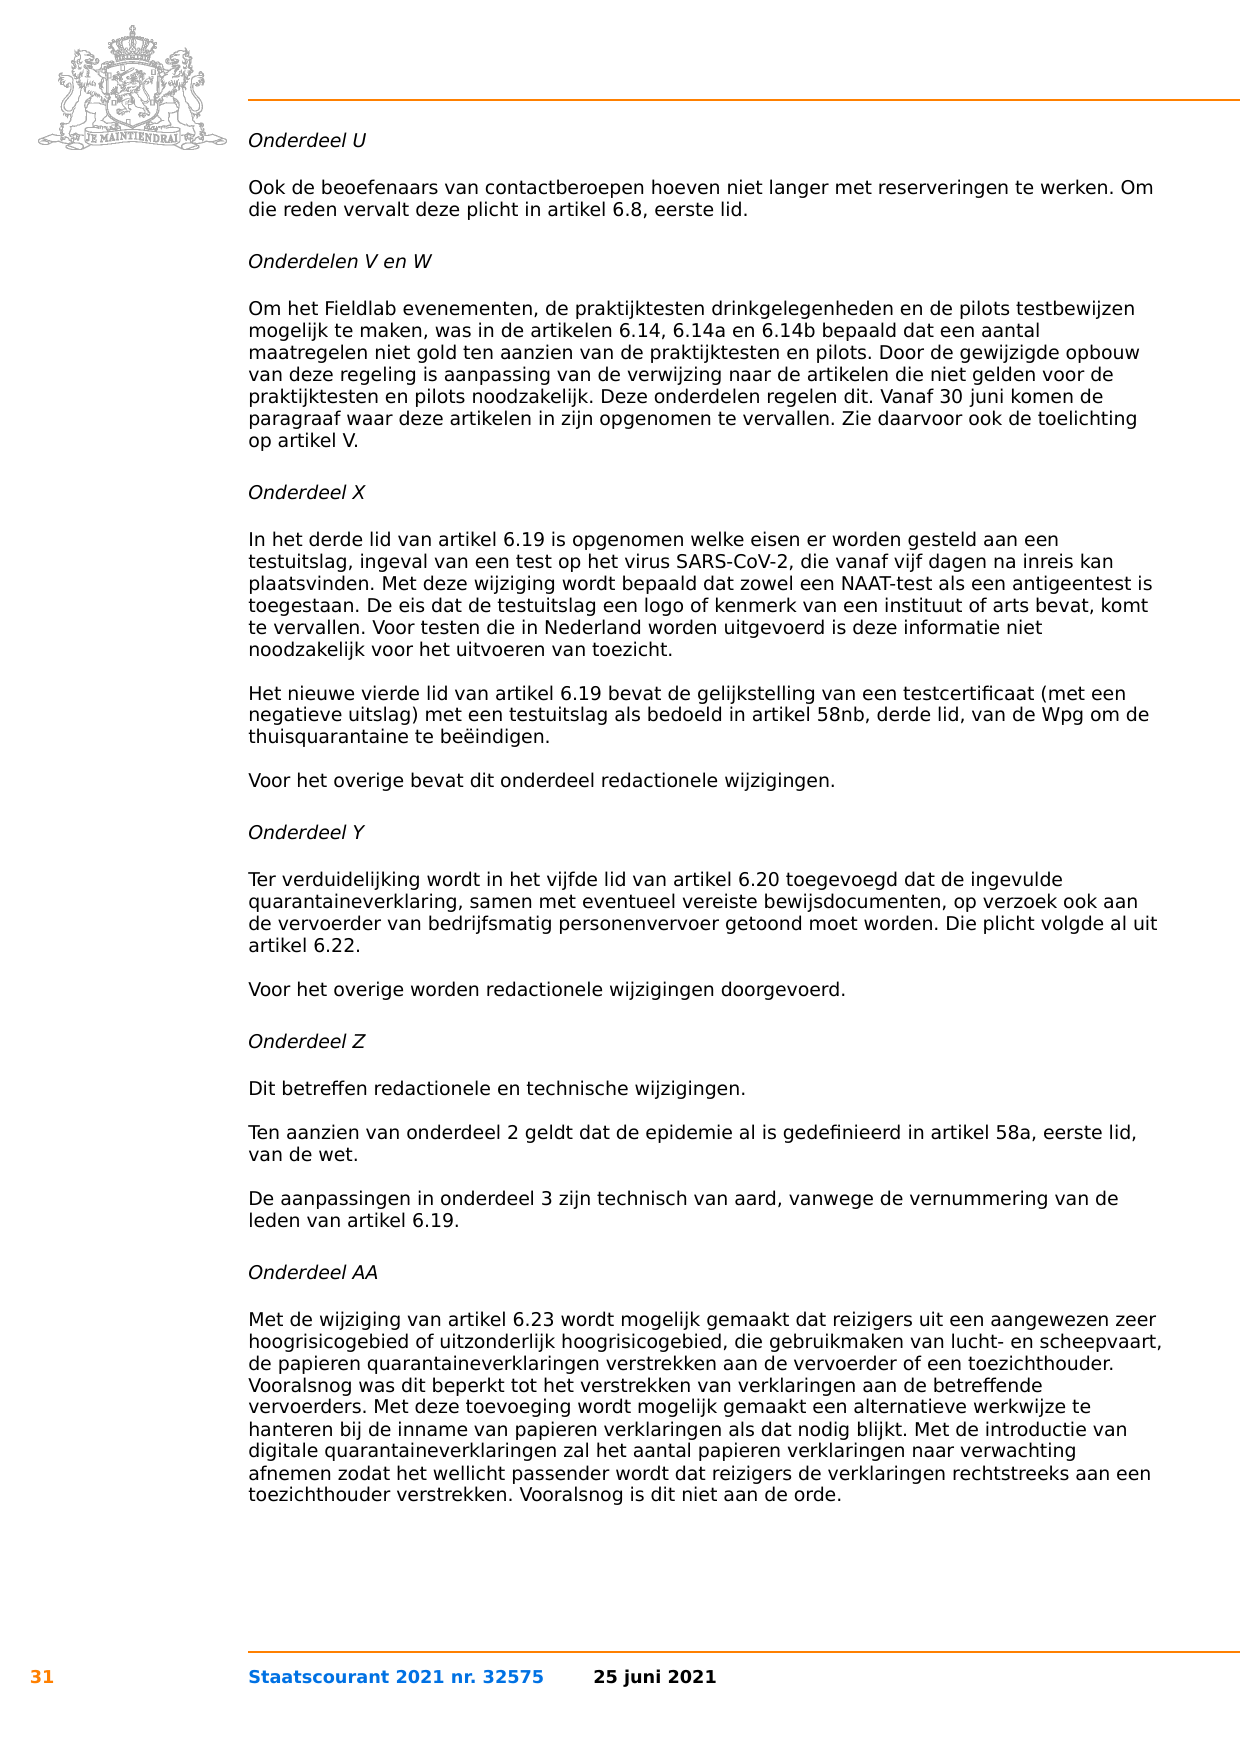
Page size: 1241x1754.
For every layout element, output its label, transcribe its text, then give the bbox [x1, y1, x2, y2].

subtitle Onderdeel Z [248, 1031, 1163, 1053]
text Ter verduidelijking wordt in het vijfde lid van artikel 6.20 toegevoegd dat de ingevulde quarantaineverklaring, samen met eventueel vereiste bewijsdocumenten, op verzoek ook aan de vervoerder van bedrijfsmatig personenvervoer getoond moet worden. Die plicht volgde al uit artikel 6.22. [248, 869, 1163, 957]
subtitle Onderdeel AA [248, 1262, 1163, 1283]
subtitle Onderdelen V en W [248, 251, 1163, 273]
text Ook de beoefenaars van contactberoepen hoeven niet langer met reserveringen te werken. Om die reden vervalt deze plicht in artikel 6.8, eerste lid. [248, 177, 1163, 221]
text In het derde lid van artikel 6.19 is opgenomen welke eisen er worden gesteld aan een testuitslag, ingeval van een test op het virus SARS-CoV-2, die vanaf vijf dagen na inreis kan plaatsvinden. Met deze wijziging wordt bepaald dat zowel een NAAT-test als een antigeentest is toegestaan. De eis dat de testuitslag een logo of kenmerk van een instituut of arts bevat, komt te vervallen. Voor testen die in Nederland worden uitgevoerd is deze informatie niet noodzakelijk voor het uitvoeren van toezicht. [248, 529, 1163, 661]
subtitle Onderdeel Y [248, 822, 1163, 844]
subtitle Onderdeel U [248, 130, 1163, 152]
text Ten aanzien van onderdeel 2 geldt dat de epidemie al is gedefinieerd in artikel 58a, eerste lid, van de wet. [248, 1122, 1163, 1166]
text Voor het overige bevat dit onderdeel redactionele wijzigingen. [248, 770, 1163, 792]
picture [38, 25, 227, 150]
text Het nieuwe vierde lid van artikel 6.19 bevat de gelijkstelling van een testcertificaat (met een negatieve uitslag) met een testuitslag als bedoeld in artikel 58nb, derde lid, van de Wpg om de thuisquarantaine te beëindigen. [248, 682, 1163, 748]
text De aanpassingen in onderdeel 3 zijn technisch van aard, vanwege de vernummering van de leden van artikel 6.19. [248, 1188, 1163, 1232]
text Om het Fieldlab evenementen, de praktijktesten drinkgelegenheden en de pilots testbewijzen mogelijk te maken, was in de artikelen 6.14, 6.14a en 6.14b bepaald dat een aantal maatregelen niet gold ten aanzien van de praktijktesten en pilots. Door de gewijzigde opbouw van deze regeling is aanpassing van de verwijzing naar de artikelen die niet gelden voor de praktijktesten en pilots noodzakelijk. Deze onderdelen regelen dit. Vanaf 30 juni komen de paragraaf waar deze artikelen in zijn opgenomen te vervallen. Zie daarvoor ook de toelichting op artikel V. [248, 298, 1163, 452]
text Met de wijziging van artikel 6.23 wordt mogelijk gemaakt dat reizigers uit een aangewezen zeer hoogrisicogebied of uitzonderlijk hoogrisicogebied, die gebruikmaken van lucht- en scheepvaart, de papieren quarantaineverklaringen verstrekken aan de vervoerder of een toezichthouder. Vooralsnog was dit beperkt tot het verstrekken van verklaringen aan de betreffende vervoerders. Met deze toevoeging wordt mogelijk gemaakt een alternatieve werkwijze te hanteren bij de inname van papieren verklaringen als dat nodig blijkt. Met de introductie van digitale quarantaineverklaringen zal het aantal papieren verklaringen naar verwachting afnemen zodat het wellicht passender wordt dat reizigers de verklaringen rechtstreeks aan een toezichthouder verstrekken. Vooralsnog is dit niet aan de orde. [248, 1308, 1163, 1506]
text Voor het overige worden redactionele wijzigingen doorgevoerd. [248, 979, 1163, 1001]
subtitle Onderdeel X [248, 482, 1163, 504]
text Dit betreffen redactionele en technische wijzigingen. [248, 1078, 1163, 1100]
